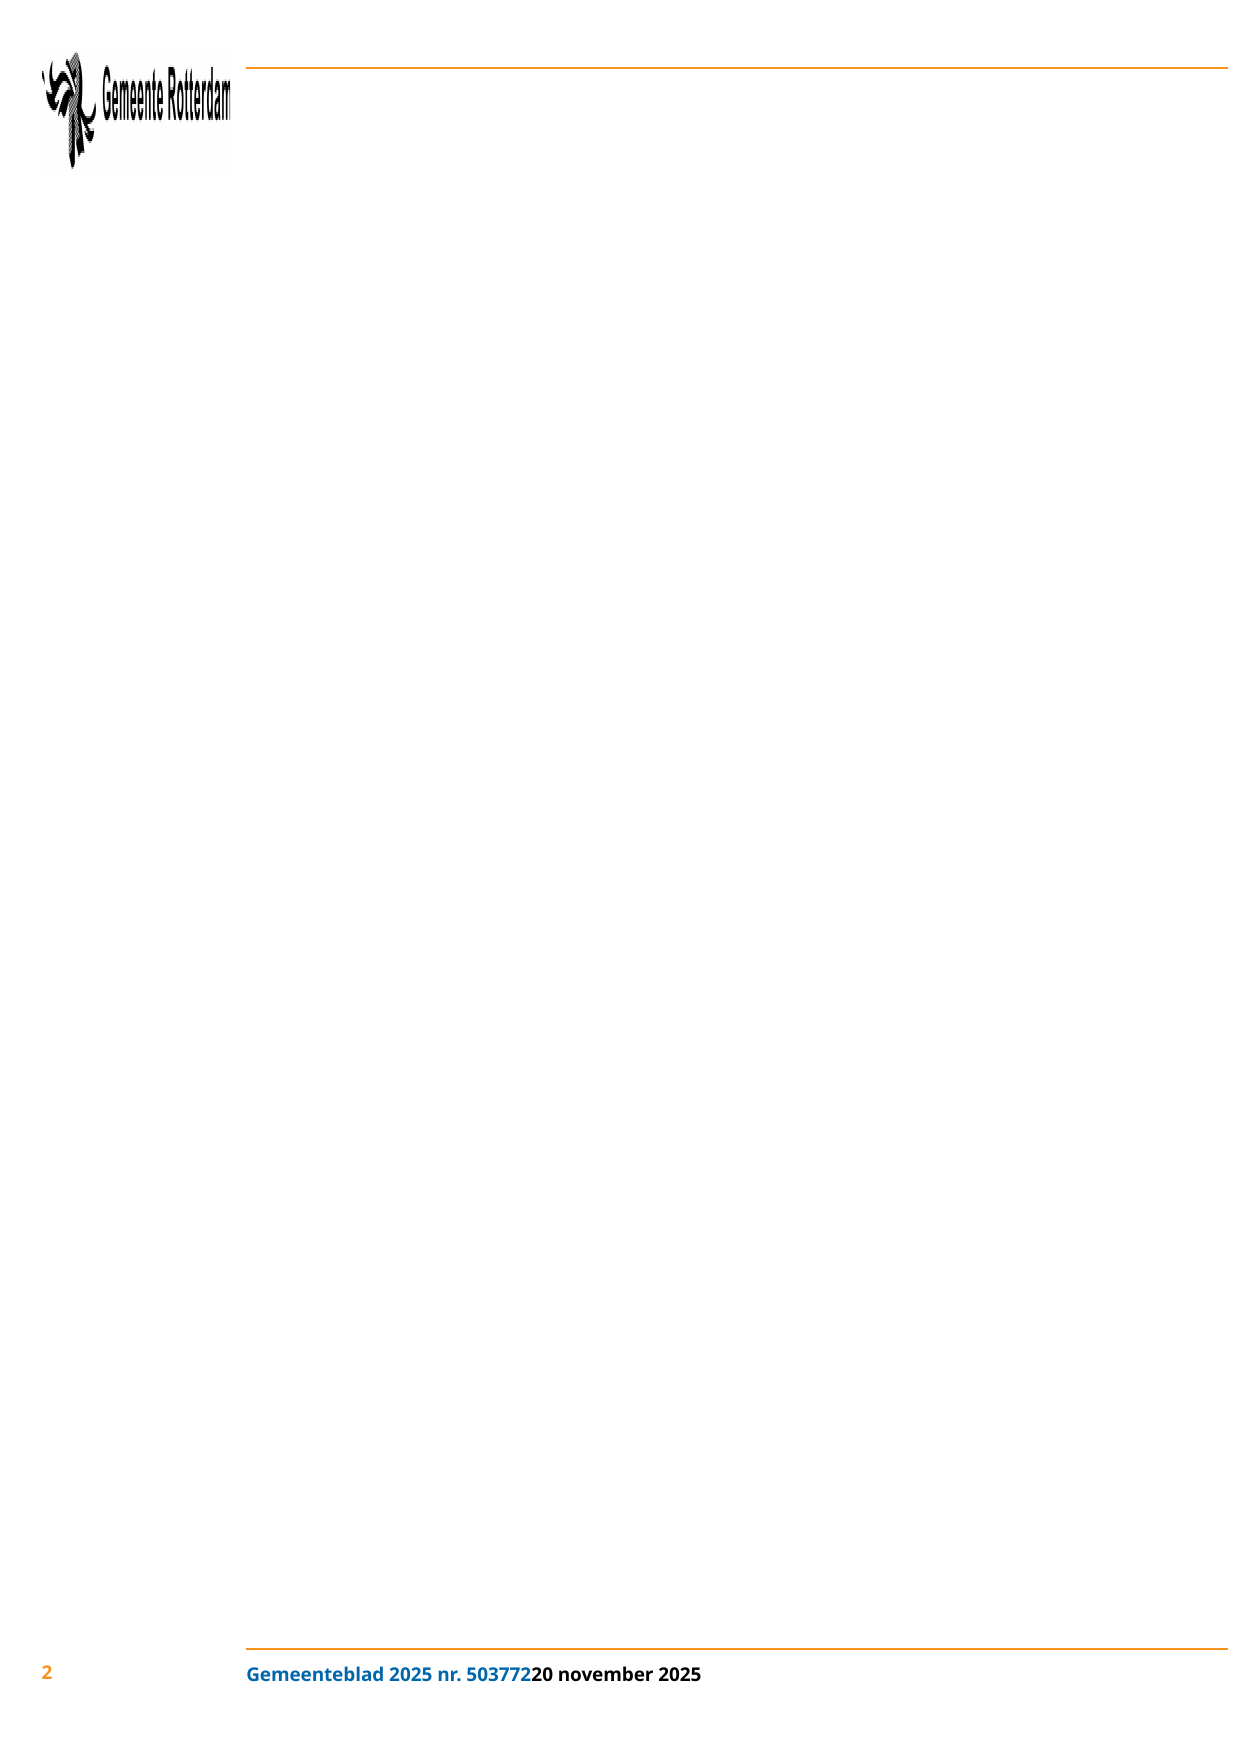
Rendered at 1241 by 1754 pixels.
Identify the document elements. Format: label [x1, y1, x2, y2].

picture [41, 47, 231, 172]
